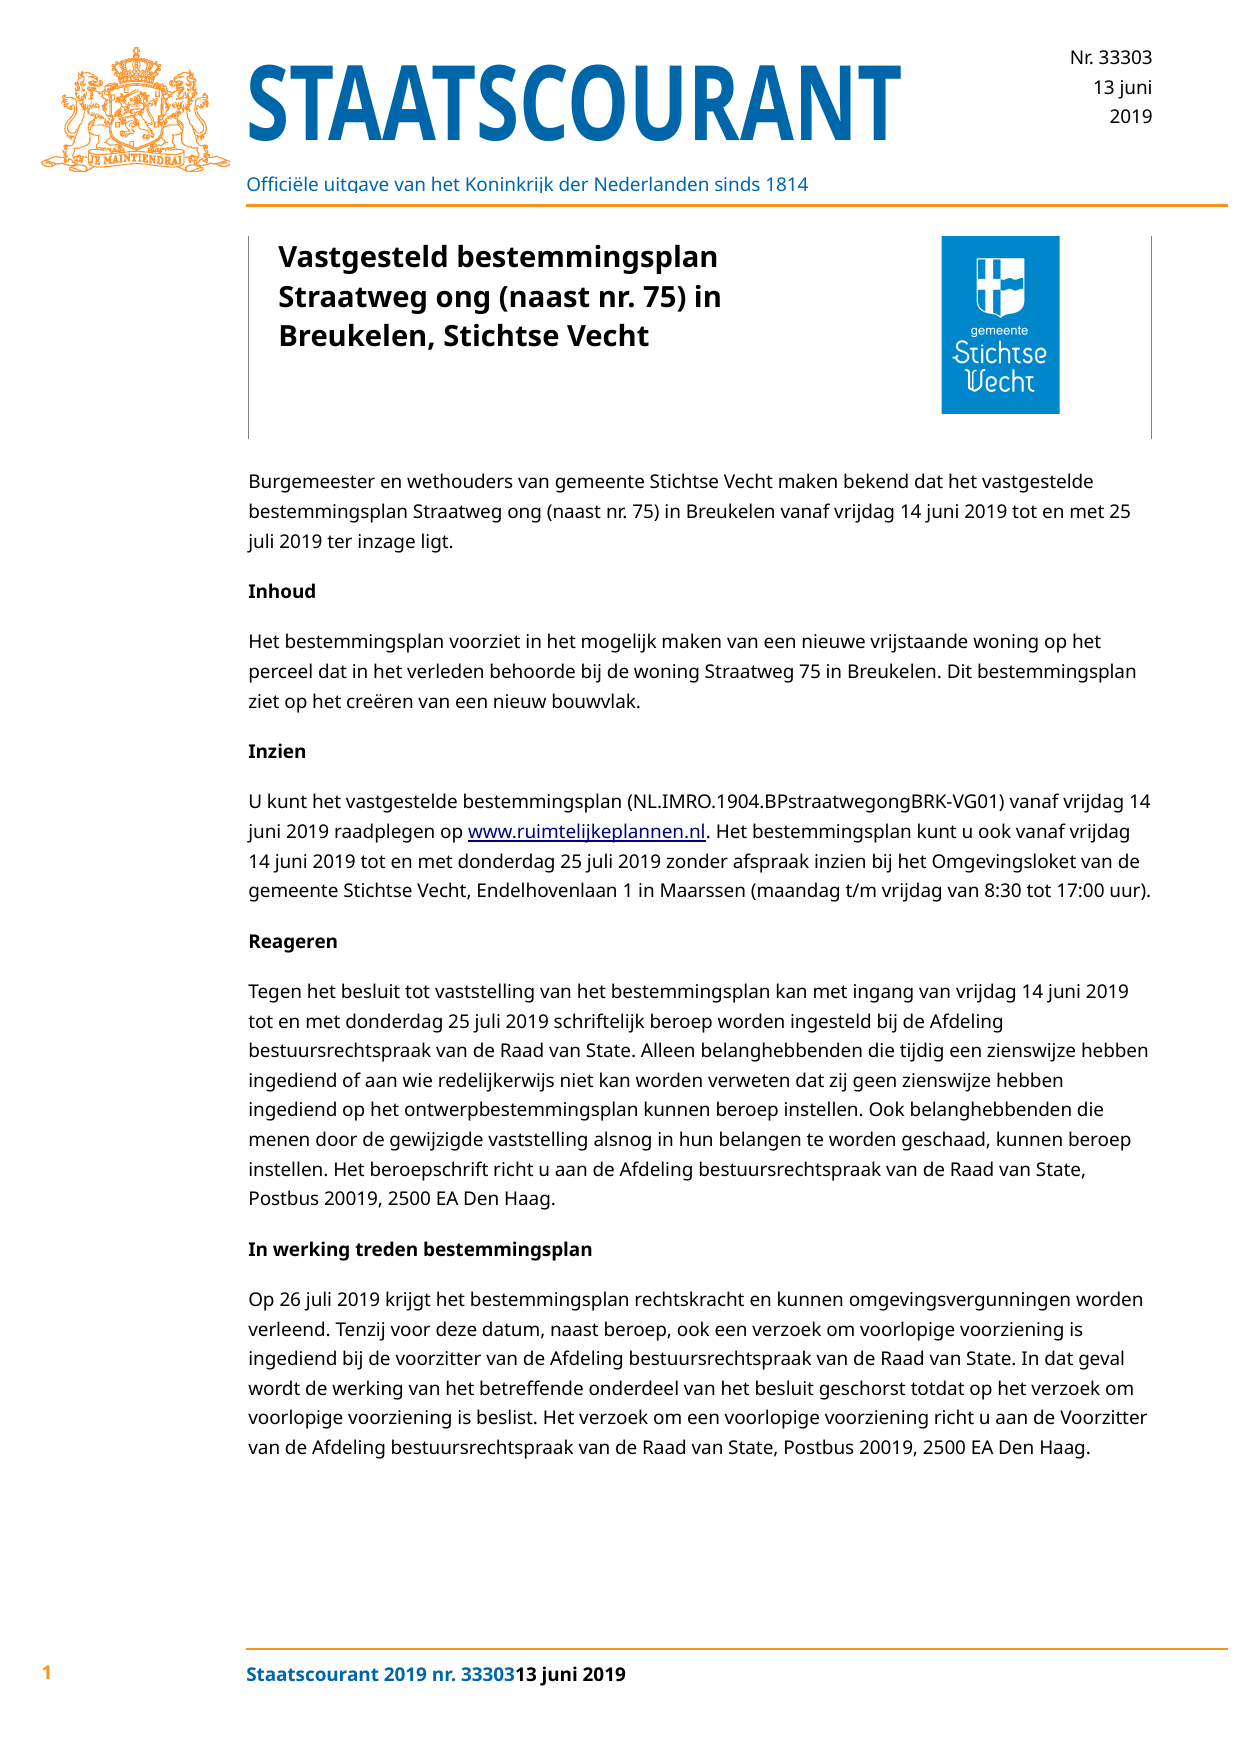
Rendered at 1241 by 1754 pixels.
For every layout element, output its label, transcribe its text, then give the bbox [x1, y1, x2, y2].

table_header [850, 414, 1151, 439]
text U kunt het vastgestelde bestemmingsplan (NL.IMRO.1904.BPstraatwegongBRK-VG01) vanaf vrijdag 14 juni 2019 raadplegen op www.ruimtelijkeplannen.nl. Het bestemmingsplan kunt u ook vanaf vrijdag 14 juni 2019 tot en met donderdag 25 juli 2019 zonder afspraak inzien bij het Omgevingsloket van de gemeente Stichtse Vecht, Endelhovenlaan 1 in Maarssen (maandag t/m vrijdag van 8:30 tot 17:00 uur). [248, 789, 1152, 903]
picture [1013, 348, 1019, 359]
table_header [1060, 236, 1151, 413]
text Tegen het besluit tot vaststelling van het bestemmingsplan kan met ingang van vrijdag 14 juni 2019 tot en met donderdag 25 juli 2019 schriftelijk beroep worden ingesteld bij de Afdeling bestuursrechtspraak van de Raad van State. Alleen belanghebbenden die tijdig een zienswijze hebben ingediend of aan wie redelijkerwijs niet kan worden verweten dat zij geen zienswijze hebben ingediend op het ontwerpbestemmingsplan kunnen beroep instellen. Ook belanghebbenden die menen door de gewijzigde vaststelling alsnog in hun belangen te worden geschaad, kunnen beroep instellen. Het beroepschrift richt u aan de Afdeling bestuursrechtspraak van de Raad van State, Postbus 20019, 2500 EA Den Haag. [248, 978, 1152, 1211]
table_header [850, 236, 941, 413]
text Burgemeester en wethouders van gemeente Stichtse Vecht maken bekend dat het vastgestelde bestemmingsplan Straatweg ong (naast nr. 75) in Breukelen vanaf vrijdag 14 juni 2019 tot en met 25 juli 2019 ter inzage ligt. [248, 469, 1152, 553]
picture [1027, 377, 1032, 389]
picture [977, 259, 1000, 313]
text In werking treden bestemmingsplan [248, 1236, 1152, 1261]
text Reageren [248, 928, 1152, 953]
picture [1001, 259, 1024, 279]
text Inhoud [248, 578, 1152, 604]
text Het bestemmingsplan voorziet in het mogelijk maken van een nieuwe vrijstaande woning op het perceel dat in het verleden behoorde bij de woning Straatweg 75 in Breukelen. Dit bestemmingsplan ziet op het creëren van een nieuw bouwvlak. [248, 629, 1152, 713]
text Inzien [248, 738, 1152, 764]
picture [1013, 370, 1020, 391]
picture [1000, 289, 1024, 317]
picture [971, 348, 977, 359]
table_header Vastgesteld bestemmingsplan Straatweg ong (naast nr. 75) in Breukelen, Stichtse Vecht [249, 236, 850, 439]
picture [41, 47, 231, 172]
text Op 26 juli 2019 krijgt het bestemmingsplan rechtskracht en kunnen omgevingsvergunningen worden verleend. Tenzij voor deze datum, naast beroep, ook een verzoek om voorlopige voorziening is ingediend bij de voorzitter van de Afdeling bestuursrechtspraak van de Raad van State. In dat geval wordt de werking van het betreffende onderdeel van het besluit geschorst totdat op het verzoek om voorlopige voorziening is beslist. Het verzoek om een voorlopige voorziening richt u aan de Voorzitter van de Afdeling bestuursrechtspraak van de Raad van State, Postbus 20019, 2500 EA Den Haag. [248, 1286, 1152, 1460]
